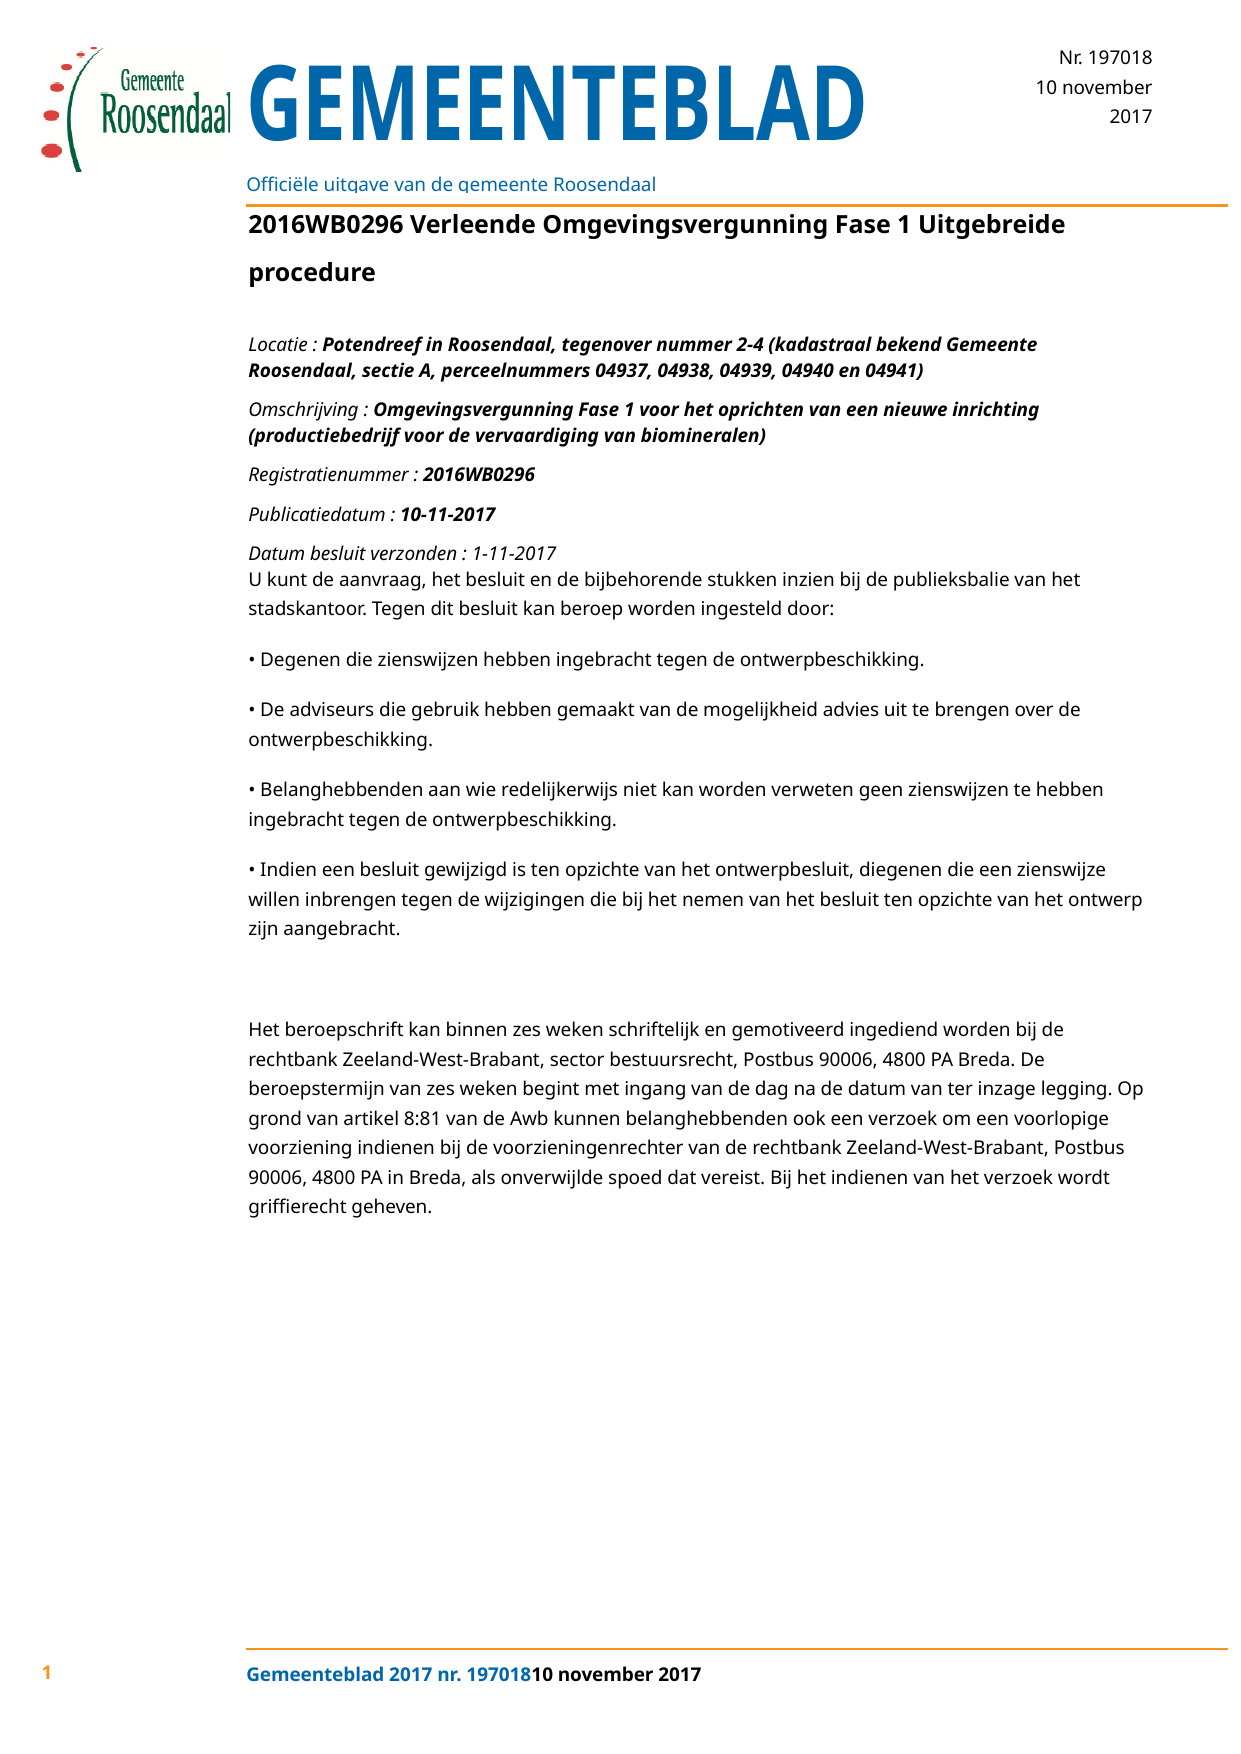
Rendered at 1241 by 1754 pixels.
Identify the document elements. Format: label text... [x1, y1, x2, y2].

text Publicatiedatum : 10-11-2017 [248, 501, 1152, 526]
text Locatie : Potendreef in Roosendaal, tegenover nummer 2-4 (kadastraal bekend Gemeente Roosendaal, sectie A, perceelnummers 04937, 04938, 04939, 04940 en 04941) [248, 331, 1152, 383]
text 2016WB0296 Verleende Omgevingsvergunning Fase 1 Uitgebreide procedure [248, 207, 1152, 288]
text • Belanghebbenden aan wie redelijkerwijs niet kan worden verweten geen zienswijzen te hebben ingebracht tegen de ontwerpbeschikking. [248, 776, 1152, 831]
text Registratienummer : 2016WB0296 [248, 461, 1152, 487]
text Datum besluit verzonden : 1-11-2017 [248, 540, 1152, 566]
picture [41, 47, 231, 172]
text Het beroepschrift kan binnen zes weken schriftelijk en gemotiveerd ingediend worden bij de rechtbank Zeeland-West-Brabant, sector bestuursrecht, Postbus 90006, 4800 PA Breda. De beroepstermijn van zes weken begint met ingang van de dag na de datum van ter inzage legging. Op grond van artikel 8:81 van de Awb kunnen belanghebbenden ook een verzoek om een voorlopige voorziening indienen bij de voorzieningenrechter van de rechtbank Zeeland-West-Brabant, Postbus 90006, 4800 PA in Breda, als onverwijlde spoed dat vereist. Bij het indienen van het verzoek wordt griffierecht geheven. [248, 1016, 1152, 1219]
text • Degenen die zienswijzen hebben ingebracht tegen de ontwerpbeschikking. [248, 646, 1152, 671]
text Omschrijving : Omgevingsvergunning Fase 1 voor het oprichten van een nieuwe inrichting (productiebedrijf voor de vervaardiging van biomineralen) [248, 396, 1152, 448]
text U kunt de aanvraag, het besluit en de bijbehorende stukken inzien bij de publieksbalie van het stadskantoor. Tegen dit besluit kan beroep worden ingesteld door: [248, 566, 1152, 621]
text • De adviseurs die gebruik hebben gemaakt van de mogelijkheid advies uit te brengen over de ontwerpbeschikking. [248, 696, 1152, 751]
text • Indien een besluit gewijzigd is ten opzichte van het ontwerpbesluit, diegenen die een zienswijze willen inbrengen tegen de wijzigingen die bij het nemen van het besluit ten opzichte van het ontwerp zijn aangebracht. [248, 856, 1152, 941]
